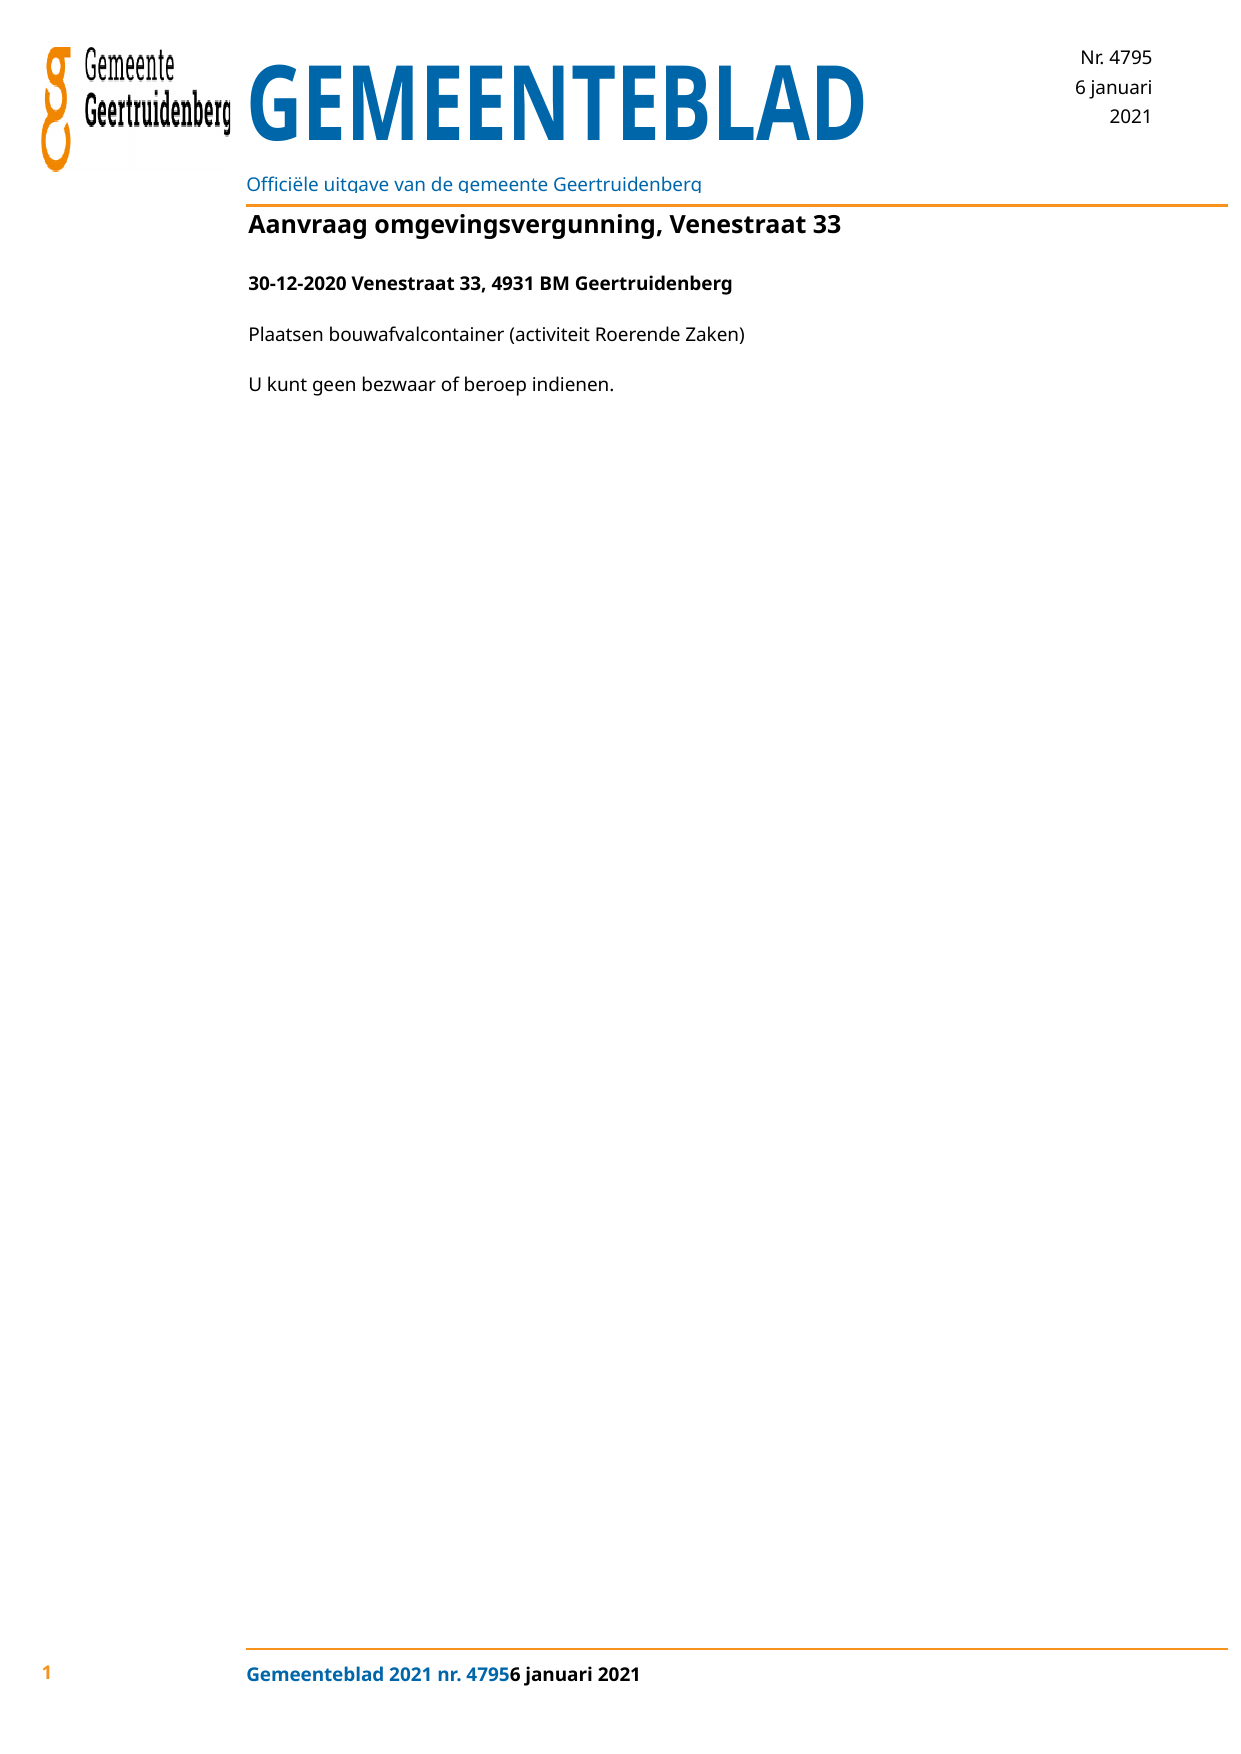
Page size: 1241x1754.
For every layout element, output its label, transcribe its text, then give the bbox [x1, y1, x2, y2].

text U kunt geen bezwaar of beroep indienen. [248, 371, 1152, 397]
picture [41, 47, 231, 172]
text 30-12-2020 Venestraat 33, 4931 BM Geertruidenberg [248, 270, 1152, 296]
text Plaatsen bouwafvalcontainer (activiteit Roerende Zaken) [248, 321, 1152, 346]
text Aanvraag omgevingsvergunning, Venestraat 33 [248, 207, 1152, 241]
